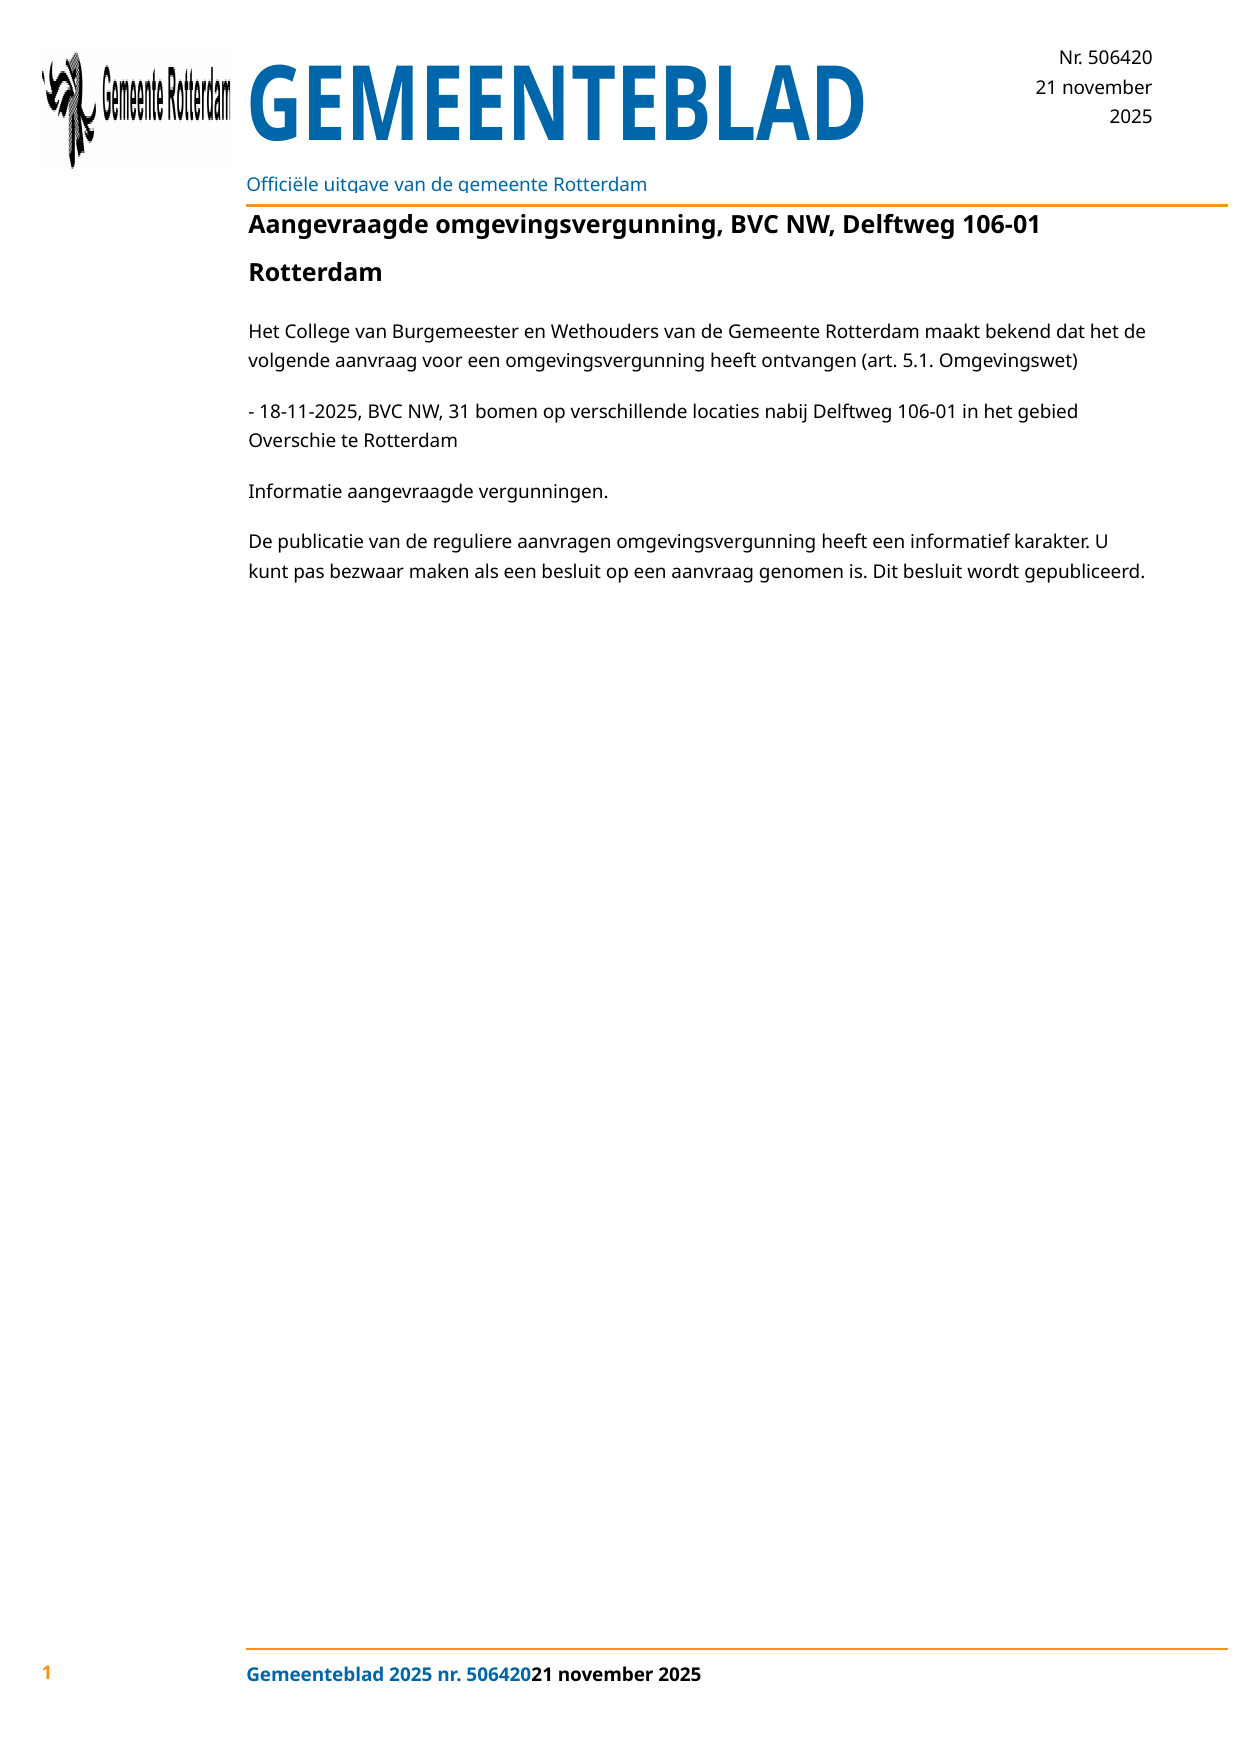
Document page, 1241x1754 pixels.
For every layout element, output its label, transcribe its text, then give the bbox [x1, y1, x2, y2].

picture [41, 47, 231, 172]
text - 18-11-2025, BVC NW, 31 bomen op verschillende locaties nabij Delftweg 106-01 in het gebied Overschie te Rotterdam [248, 398, 1152, 453]
text Het College van Burgemeester en Wethouders van de Gemeente Rotterdam maakt bekend dat het de volgende aanvraag voor een omgevingsvergunning heeft ontvangen (art. 5.1. Omgevingswet) [248, 318, 1152, 373]
text Aangevraagde omgevingsvergunning, BVC NW, Delftweg 106-01 Rotterdam [248, 207, 1152, 288]
text De publicatie van de reguliere aanvragen omgevingsvergunning heeft een informatief karakter. U kunt pas bezwaar maken als een besluit op een aanvraag genomen is. Dit besluit wordt gepubliceerd. [248, 528, 1152, 584]
text Informatie aangevraagde vergunningen. [248, 478, 1152, 504]
